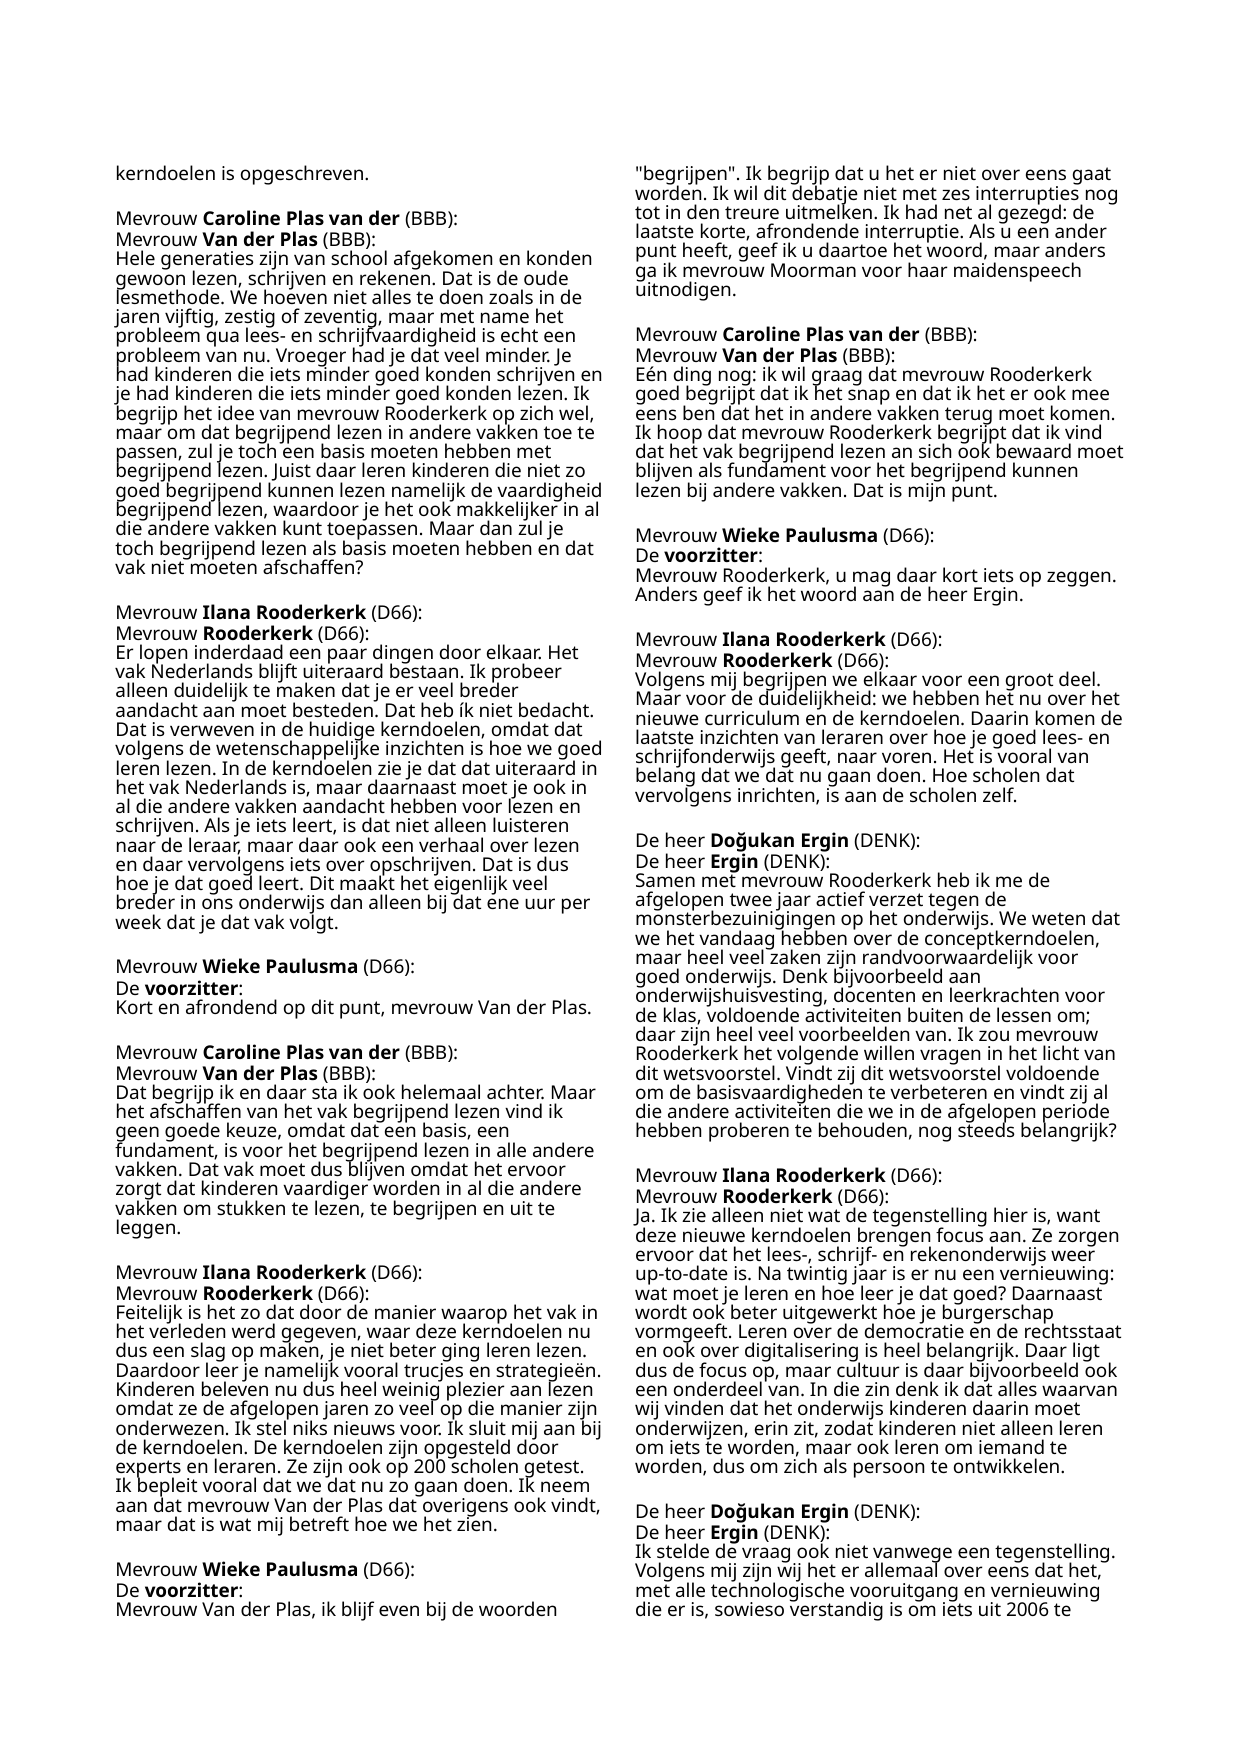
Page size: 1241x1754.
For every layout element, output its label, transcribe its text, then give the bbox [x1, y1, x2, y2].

text Kort en afrondend op dit punt, mevrouw Van der Plas. [115, 999, 605, 1018]
text Mevrouw Van der Plas (BBB): [115, 231, 605, 250]
text De voorzitter: [635, 547, 1125, 567]
text Dat begrijp ik en daar sta ik ook helemaal achter. Maar het afschaffen van het vak begrijpend lezen vind ik geen goede keuze, omdat dat een basis, een fundament, is voor het begrijpend lezen in alle andere vakken. Dat vak moet dus blijven omdat het ervoor zorgt dat kinderen vaardiger worden in al die andere vakken om stukken te lezen, te begrijpen en uit te leggen. [115, 1084, 605, 1238]
text kerndoelen is opgeschreven. [115, 165, 605, 184]
text De heer Doğukan Ergin (DENK): [635, 827, 1125, 853]
text Mevrouw Ilana Rooderkerk (D66): [115, 599, 605, 624]
text Ik stelde de vraag ook niet vanwege een tegenstelling. Volgens mij zijn wij het er allemaal over eens dat het, met alle technologische vooruitgang en vernieuwing die er is, sowieso verstandig is om iets uit 2006 te [635, 1543, 1125, 1620]
text "begrijpen". Ik begrijp dat u het er niet over eens gaat worden. Ik wil dit debatje niet met zes interrupties nog tot in den treure uitmelken. Ik had net al gezegd: de laatste korte, afrondende interruptie. Als u een ander punt heeft, geef ik u daartoe het woord, maar anders ga ik mevrouw Moorman voor haar maidenspeech uitnodigen. [635, 165, 1125, 300]
text De voorzitter: [115, 1582, 605, 1601]
text De voorzitter: [115, 979, 605, 999]
text Feitelijk is het zo dat door de manier waarop het vak in het verleden werd gegeven, waar deze kerndoelen nu dus een slag op maken, je niet beter ging leren lezen. Daardoor leer je namelijk vooral trucjes en strategieën. Kinderen beleven nu dus heel weinig plezier aan lezen omdat ze de afgelopen jaren zo veel op die manier zijn onderwezen. Ik stel niks nieuws voor. Ik sluit mij aan bij de kerndoelen. De kerndoelen zijn opgesteld door experts en leraren. Ze zijn ook op 200 scholen getest. Ik bepleit vooral dat we dat nu zo gaan doen. Ik neem aan dat mevrouw Van der Plas dat overigens ook vindt, maar dat is wat mij betreft hoe we het zien. [115, 1304, 605, 1535]
text De heer Doğukan Ergin (DENK): [635, 1498, 1125, 1524]
text Mevrouw Van der Plas (BBB): [635, 347, 1125, 366]
text Mevrouw Rooderkerk (D66): [115, 1284, 605, 1304]
text Mevrouw Ilana Rooderkerk (D66): [635, 626, 1125, 652]
text De heer Ergin (DENK): [635, 1524, 1125, 1543]
text Mevrouw Rooderkerk (D66): [635, 1188, 1125, 1207]
text Mevrouw Wieke Paulusma (D66): [635, 522, 1125, 547]
text Eén ding nog: ik wil graag dat mevrouw Rooderkerk goed begrijpt dat ik het snap en dat ik het er ook mee eens ben dat het in andere vakken terug moet komen. Ik hoop dat mevrouw Rooderkerk begrijpt dat ik vind dat het vak begrijpend lezen an sich ook bewaard moet blijven als fundament voor het begrijpend kunnen lezen bij andere vakken. Dat is mijn punt. [635, 366, 1125, 501]
text Mevrouw Ilana Rooderkerk (D66): [115, 1259, 605, 1284]
text Mevrouw Rooderkerk, u mag daar kort iets op zeggen. Anders geef ik het woord aan de heer Ergin. [635, 567, 1125, 605]
text Volgens mij begrijpen we elkaar voor een groot deel. Maar voor de duidelijkheid: we hebben het nu over het nieuwe curriculum en de kerndoelen. Daarin komen de laatste inzichten van leraren over hoe je goed lees- en schrijfonderwijs geeft, naar voren. Het is vooral van belang dat we dat nu gaan doen. Hoe scholen dat vervolgens inrichten, is aan de scholen zelf. [635, 671, 1125, 806]
text Hele generaties zijn van school afgekomen en konden gewoon lezen, schrijven en rekenen. Dat is de oude lesmethode. We hoeven niet alles te doen zoals in de jaren vijftig, zestig of zeventig, maar met name het probleem qua lees- en schrijfvaardigheid is echt een probleem van nu. Vroeger had je dat veel minder. Je had kinderen die iets minder goed konden schrijven en je had kinderen die iets minder goed konden lezen. Ik begrijp het idee van mevrouw Rooderkerk op zich wel, maar om dat begrijpend lezen in andere vakken toe te passen, zul je toch een basis moeten hebben met begrijpend lezen. Juist daar leren kinderen die niet zo goed begrijpend kunnen lezen namelijk de vaardigheid begrijpend lezen, waardoor je het ook makkelijker in al die andere vakken kunt toepassen. Maar dan zul je toch begrijpend lezen als basis moeten hebben en dat vak niet moeten afschaffen? [115, 250, 605, 578]
text Mevrouw Van der Plas, ik blijf even bij de woorden [115, 1601, 605, 1620]
text Mevrouw Rooderkerk (D66): [115, 624, 605, 644]
text Mevrouw Caroline Plas van der (BBB): [115, 1039, 605, 1064]
text Er lopen inderdaad een paar dingen door elkaar. Het vak Nederlands blijft uiteraard bestaan. Ik probeer alleen duidelijk te maken dat je er veel breder aandacht aan moet besteden. Dat heb ík niet bedacht. Dat is verweven in de huidige kerndoelen, omdat dat volgens de wetenschappelijke inzichten is hoe we goed leren lezen. In de kerndoelen zie je dat dat uiteraard in het vak Nederlands is, maar daarnaast moet je ook in al die andere vakken aandacht hebben voor lezen en schrijven. Als je iets leert, is dat niet alleen luisteren naar de leraar, maar daar ook een verhaal over lezen en daar vervolgens iets over opschrijven. Dat is dus hoe je dat goed leert. Dit maakt het eigenlijk veel breder in ons onderwijs dan alleen bij dat ene uur per week dat je dat vak volgt. [115, 644, 605, 933]
text Mevrouw Ilana Rooderkerk (D66): [635, 1162, 1125, 1188]
text Mevrouw Caroline Plas van der (BBB): [635, 321, 1125, 347]
text Mevrouw Rooderkerk (D66): [635, 652, 1125, 671]
text Samen met mevrouw Rooderkerk heb ik me de afgelopen twee jaar actief verzet tegen de monsterbezuinigingen op het onderwijs. We weten dat we het vandaag hebben over de conceptkerndoelen, maar heel veel zaken zijn randvoorwaardelijk voor goed onderwijs. Denk bijvoorbeeld aan onderwijshuisvesting, docenten en leerkrachten voor de klas, voldoende activiteiten buiten de lessen om; daar zijn heel veel voorbeelden van. Ik zou mevrouw Rooderkerk het volgende willen vragen in het licht van dit wetsvoorstel. Vindt zij dit wetsvoorstel voldoende om de basisvaardigheden te verbeteren en vindt zij al die andere activiteiten die we in de afgelopen periode hebben proberen te behouden, nog steeds belangrijk? [635, 872, 1125, 1142]
text Mevrouw Wieke Paulusma (D66): [115, 1556, 605, 1582]
text De heer Ergin (DENK): [635, 853, 1125, 872]
text Mevrouw Caroline Plas van der (BBB): [115, 205, 605, 231]
text Mevrouw Wieke Paulusma (D66): [115, 954, 605, 979]
text Ja. Ik zie alleen niet wat de tegenstelling hier is, want deze nieuwe kerndoelen brengen focus aan. Ze zorgen ervoor dat het lees-, schrijf- en rekenonderwijs weer up-to-date is. Na twintig jaar is er nu een vernieuwing: wat moet je leren en hoe leer je dat goed? Daarnaast wordt ook beter uitgewerkt hoe je burgerschap vormgeeft. Leren over de democratie en de rechtsstaat en ook over digitalisering is heel belangrijk. Daar ligt dus de focus op, maar cultuur is daar bijvoorbeeld ook een onderdeel van. In die zin denk ik dat alles waarvan wij vinden dat het onderwijs kinderen daarin moet onderwijzen, erin zit, zodat kinderen niet alleen leren om iets te worden, maar ook leren om iemand te worden, dus om zich als persoon te ontwikkelen. [635, 1207, 1125, 1477]
text Mevrouw Van der Plas (BBB): [115, 1064, 605, 1084]
